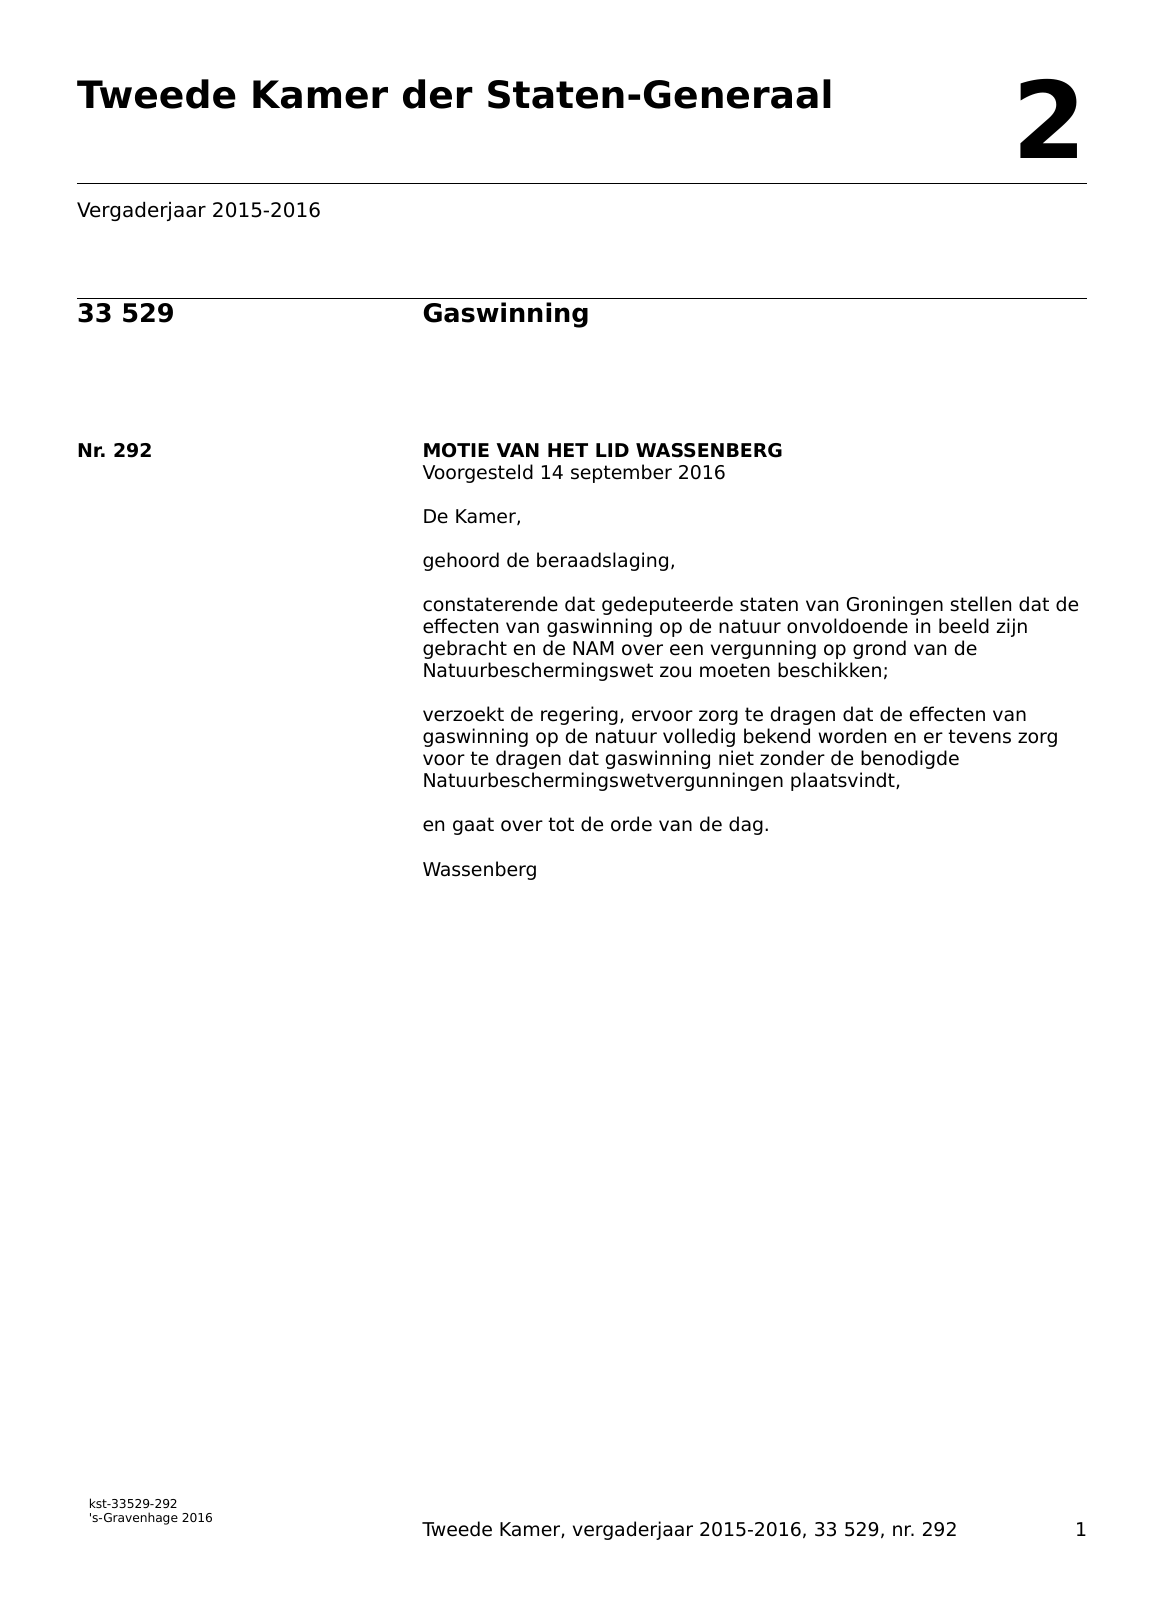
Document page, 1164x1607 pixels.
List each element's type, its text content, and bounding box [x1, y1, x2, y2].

text en gaat over tot de orde van de dag. [422, 814, 1087, 836]
text constaterende dat gedeputeerde staten van Groningen stellen dat de effecten van gaswinning op de natuur onvoldoende in beeld zijn gebracht en de NAM over een vergunning op grond van de Natuurbeschermingswet zou moeten beschikken; [422, 594, 1087, 682]
text 's-Gravenhage 2016 [88, 1511, 323, 1525]
text De Kamer, [422, 506, 1087, 528]
table_cell Vergaderjaar 2015-2016 [77, 184, 1087, 298]
text kst-33529-292 [88, 1497, 323, 1511]
text gehoord de beraadslaging, [422, 550, 1087, 572]
text Voorgesteld 14 september 2016 [422, 462, 1087, 484]
text Wassenberg [422, 858, 1087, 881]
text verzoekt de regering, ervoor zorg te dragen dat de effecten van gaswinning op de natuur volledig bekend worden en er tevens zorg voor te dragen dat gaswinning niet zonder de benodigde Natuurbeschermingswetvergunningen plaatsvindt, [422, 704, 1087, 792]
subtitle Nr. 292 MOTIE VAN HET LID WASSENBERG [77, 440, 1087, 462]
subtitle 33 529 Gaswinning [77, 299, 1087, 329]
table_header Tweede Kamer der Staten-Generaal [77, 59, 886, 183]
table_header 2 [886, 59, 1087, 183]
